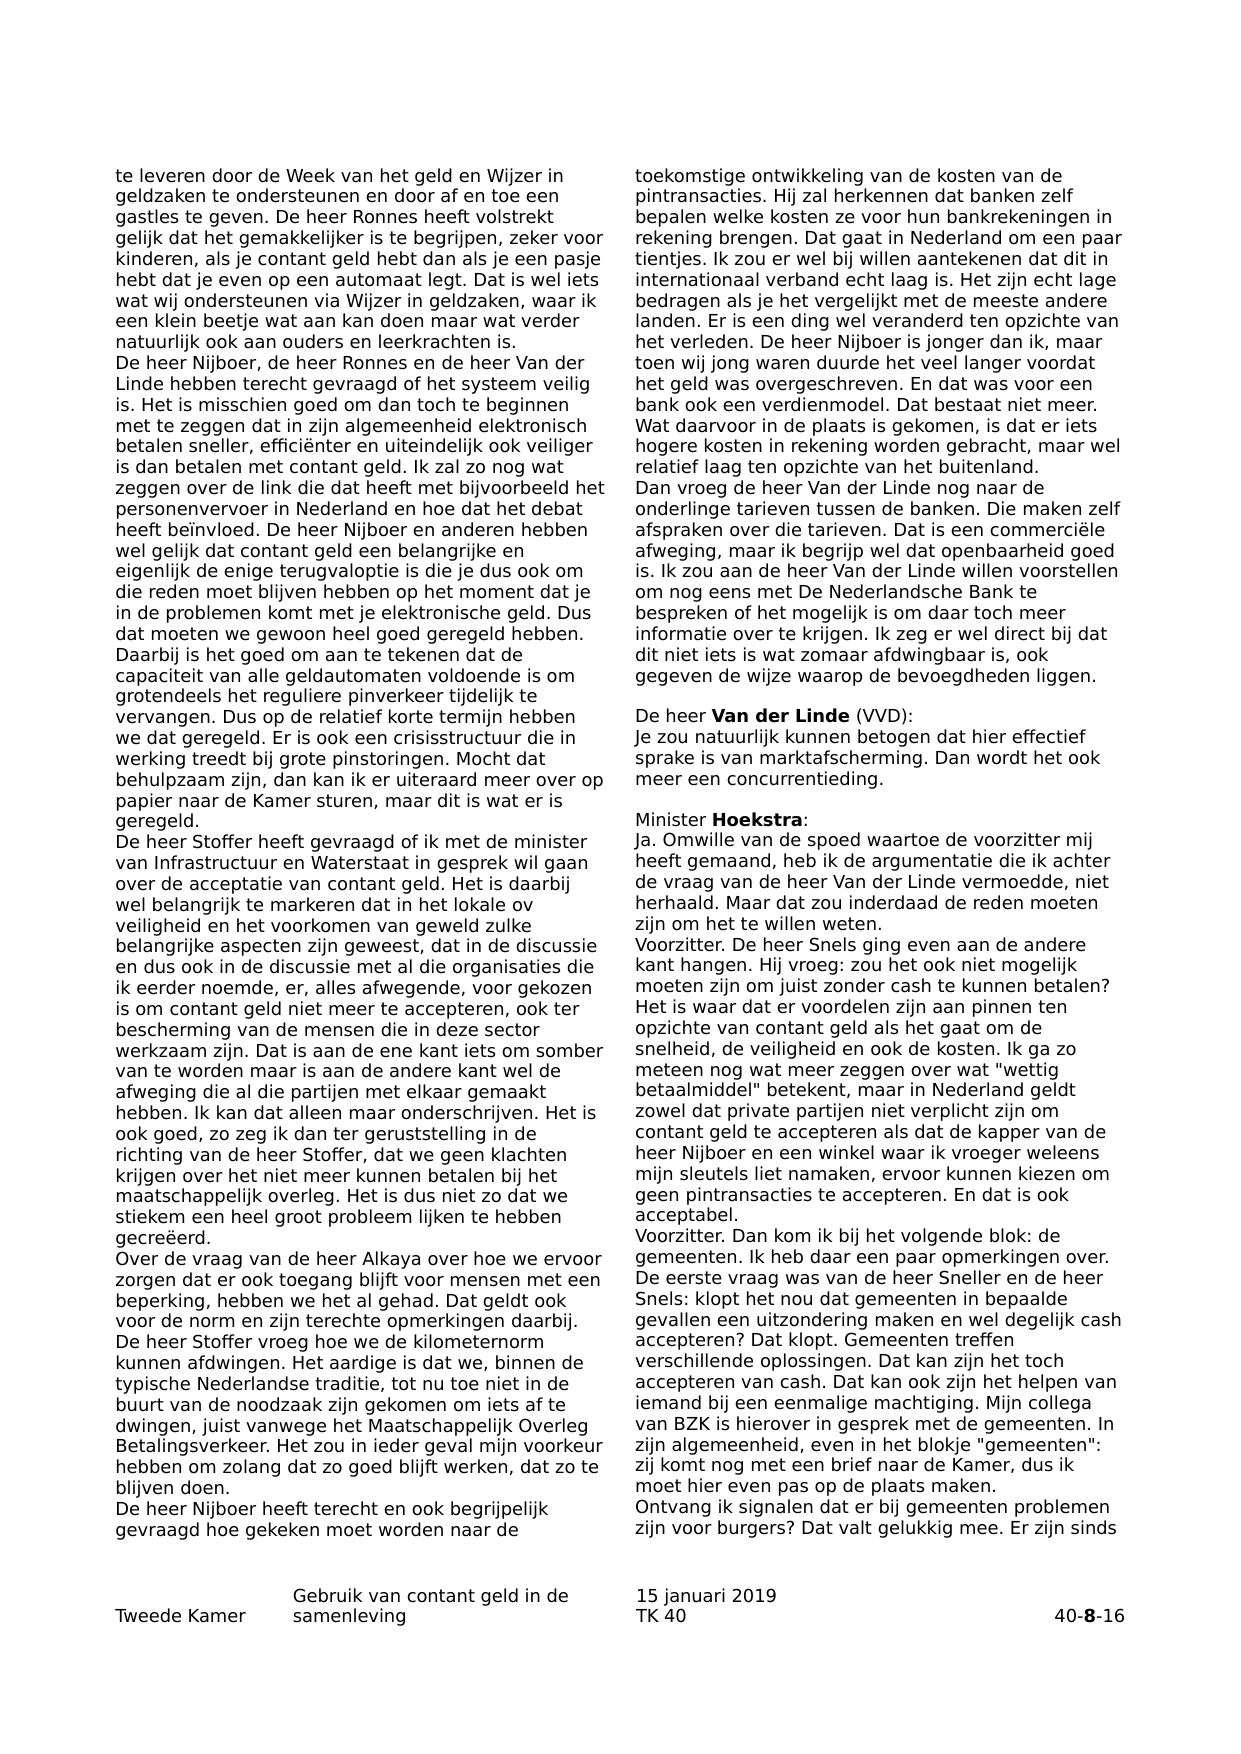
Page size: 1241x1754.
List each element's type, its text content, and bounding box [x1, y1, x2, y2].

text Je zou natuurlijk kunnen betogen dat hier effectief sprake is van marktafscherming. Dan wordt het ook meer een concurrentieding. [635, 727, 1125, 789]
text te leveren door de Week van het geld en Wijzer in geldzaken te ondersteunen en door af en toe een gastles te geven. De heer Ronnes heeft volstrekt gelijk dat het gemakkelijker is te begrijpen, zeker voor kinderen, als je contant geld hebt dan als je een pasje hebt dat je even op een automaat legt. Dat is wel iets wat wij ondersteunen via Wijzer in geldzaken, waar ik een klein beetje wat aan kan doen maar wat verder natuurlijk ook aan ouders en leerkrachten is. [115, 165, 605, 353]
text De heer Nijboer heeft terecht en ook begrijpelijk gevraagd hoe gekeken moet worden naar de [115, 1499, 605, 1540]
text Voorzitter. De heer Snels ging even aan de andere kant hangen. Hij vroeg: zou het ook niet mogelijk moeten zijn om juist zonder cash te kunnen betalen? Het is waar dat er voordelen zijn aan pinnen ten opzichte van contant geld als het gaat om de snelheid, de veiligheid en ook de kosten. Ik ga zo meteen nog wat meer zeggen over wat "wettig betaalmiddel" betekent, maar in Nederland geldt zowel dat private partijen niet verplicht zijn om contant geld te accepteren als dat de kapper van de heer Nijboer en een winkel waar ik vroeger weleens mijn sleutels liet namaken, ervoor kunnen kiezen om geen pintransacties te accepteren. En dat is ook acceptabel. [635, 934, 1125, 1226]
text De heer Nijboer, de heer Ronnes en de heer Van der Linde hebben terecht gevraagd of het systeem veilig is. Het is misschien goed om dan toch te beginnen met te zeggen dat in zijn algemeenheid elektronisch betalen sneller, efficiënter en uiteindelijk ook veiliger is dan betalen met contant geld. Ik zal zo nog wat zeggen over de link die dat heeft met bijvoorbeeld het personenvervoer in Nederland en hoe dat het debat heeft beïnvloed. De heer Nijboer en anderen hebben wel gelijk dat contant geld een belangrijke en eigenlijk de enige terugvaloptie is die je dus ook om die reden moet blijven hebben op het moment dat je in de problemen komt met je elektronische geld. Dus dat moeten we gewoon heel goed geregeld hebben. Daarbij is het goed om aan te tekenen dat de capaciteit van alle geldautomaten voldoende is om grotendeels het reguliere pinverkeer tijdelijk te vervangen. Dus op de relatief korte termijn hebben we dat geregeld. Er is ook een crisisstructuur die in werking treedt bij grote pinstoringen. Mocht dat behulpzaam zijn, dan kan ik er uiteraard meer over op papier naar de Kamer sturen, maar dit is wat er is geregeld. [115, 353, 605, 832]
text toekomstige ontwikkeling van de kosten van de pintransacties. Hij zal herkennen dat banken zelf bepalen welke kosten ze voor hun bankrekeningen in rekening brengen. Dat gaat in Nederland om een paar tientjes. Ik zou er wel bij willen aantekenen dat dit in internationaal verband echt laag is. Het zijn echt lage bedragen als je het vergelijkt met de meeste andere landen. Er is een ding wel veranderd ten opzichte van het verleden. De heer Nijboer is jonger dan ik, maar toen wij jong waren duurde het veel langer voordat het geld was overgeschreven. En dat was voor een bank ook een verdienmodel. Dat bestaat niet meer. Wat daarvoor in de plaats is gekomen, is dat er iets hogere kosten in rekening worden gebracht, maar wel relatief laag ten opzichte van het buitenland. [635, 165, 1125, 478]
text Voorzitter. Dan kom ik bij het volgende blok: de gemeenten. Ik heb daar een paar opmerkingen over. De eerste vraag was van de heer Sneller en de heer Snels: klopt het nou dat gemeenten in bepaalde gevallen een uitzondering maken en wel degelijk cash accepteren? Dat klopt. Gemeenten treffen verschillende oplossingen. Dat kan zijn het toch accepteren van cash. Dat kan ook zijn het helpen van iemand bij een eenmalige machtiging. Mijn collega van BZK is hierover in gesprek met de gemeenten. In zijn algemeenheid, even in het blokje "gemeenten": zij komt nog met een brief naar de Kamer, dus ik moet hier even pas op de plaats maken. [635, 1226, 1125, 1497]
text De heer Stoffer heeft gevraagd of ik met de minister van Infrastructuur en Waterstaat in gesprek wil gaan over de acceptatie van contant geld. Het is daarbij wel belangrijk te markeren dat in het lokale ov veiligheid en het voorkomen van geweld zulke belangrijke aspecten zijn geweest, dat in de discussie en dus ook in de discussie met al die organisaties die ik eerder noemde, er, alles afwegende, voor gekozen is om contant geld niet meer te accepteren, ook ter bescherming van de mensen die in deze sector werkzaam zijn. Dat is aan de ene kant iets om somber van te worden maar is aan de andere kant wel de afweging die al die partijen met elkaar gemaakt hebben. Ik kan dat alleen maar onderschrijven. Het is ook goed, zo zeg ik dan ter geruststelling in de richting van de heer Stoffer, dat we geen klachten krijgen over het niet meer kunnen betalen bij het maatschappelijk overleg. Het is dus niet zo dat we stiekem een heel groot probleem lijken te hebben gecreëerd. [115, 832, 605, 1249]
text Ja. Omwille van de spoed waartoe de voorzitter mij heeft gemaand, heb ik de argumentatie die ik achter de vraag van de heer Van der Linde vermoedde, niet herhaald. Maar dat zou inderdaad de reden moeten zijn om het te willen weten. [635, 830, 1125, 934]
text Minister Hoekstra: [635, 809, 1125, 830]
text Dan vroeg de heer Van der Linde nog naar de onderlinge tarieven tussen de banken. Die maken zelf afspraken over die tarieven. Dat is een commerciële afweging, maar ik begrijp wel dat openbaarheid goed is. Ik zou aan de heer Van der Linde willen voorstellen om nog eens met De Nederlandsche Bank te bespreken of het mogelijk is om daar toch meer informatie over te krijgen. Ik zeg er wel direct bij dat dit niet iets is wat zomaar afdwingbaar is, ook gegeven de wijze waarop de bevoegdheden liggen. [635, 478, 1125, 686]
text Over de vraag van de heer Alkaya over hoe we ervoor zorgen dat er ook toegang blijft voor mensen met een beperking, hebben we het al gehad. Dat geldt ook voor de norm en zijn terechte opmerkingen daarbij. [115, 1249, 605, 1332]
text De heer Stoffer vroeg hoe we de kilometernorm kunnen afdwingen. Het aardige is dat we, binnen de typische Nederlandse traditie, tot nu toe niet in de buurt van de noodzaak zijn gekomen om iets af te dwingen, juist vanwege het Maatschappelijk Overleg Betalingsverkeer. Het zou in ieder geval mijn voorkeur hebben om zolang dat zo goed blijft werken, dat zo te blijven doen. [115, 1332, 605, 1499]
text Ontvang ik signalen dat er bij gemeenten problemen zijn voor burgers? Dat valt gelukkig mee. Er zijn sinds [635, 1497, 1125, 1538]
text De heer Van der Linde (VVD): [635, 706, 1125, 727]
